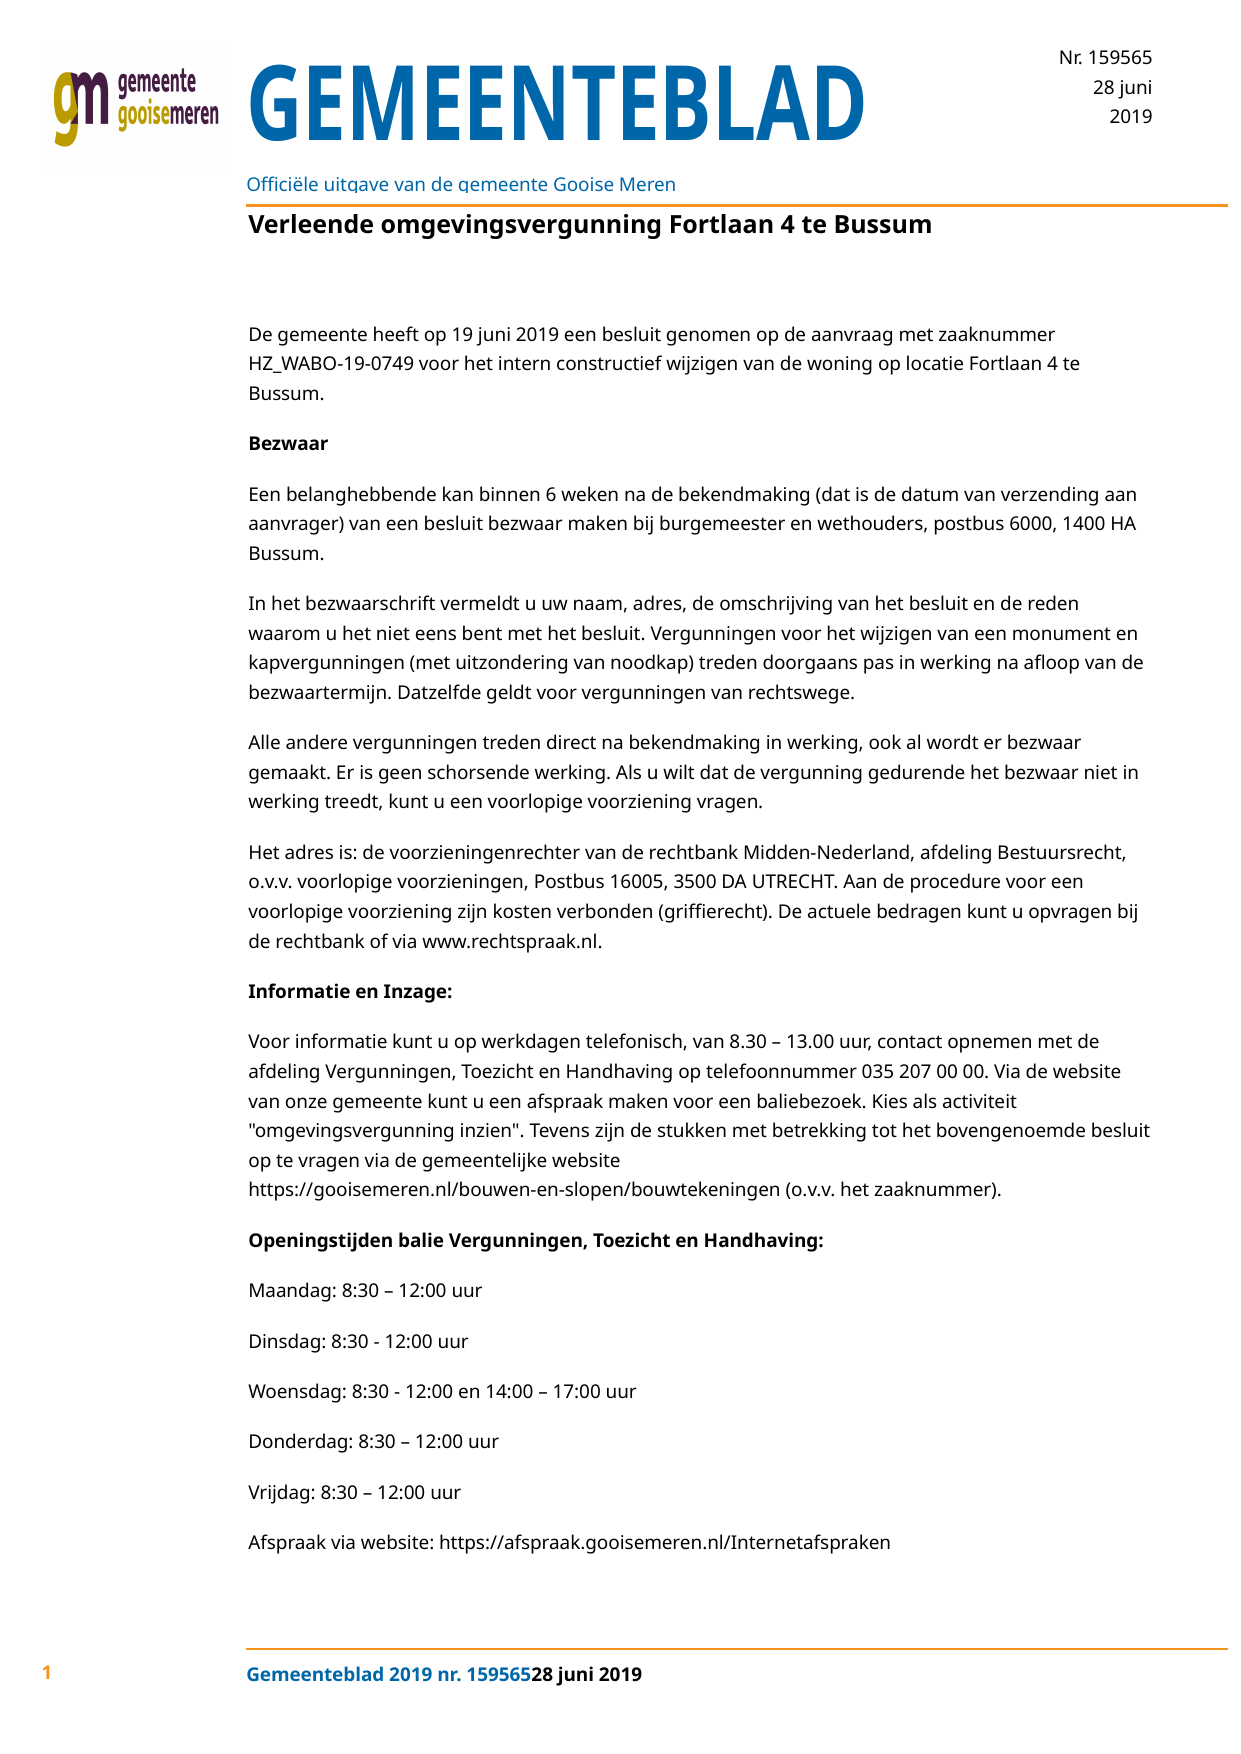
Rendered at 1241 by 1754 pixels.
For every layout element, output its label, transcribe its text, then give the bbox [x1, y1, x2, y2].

text Openingstijden balie Vergunningen, Toezicht en Handhaving: [248, 1227, 1152, 1253]
text Het adres is: de voorzieningenrechter van de rechtbank Midden-Nederland, afdeling Bestuursrecht, o.v.v. voorlopige voorzieningen, Postbus 16005, 3500 DA UTRECHT. Aan de procedure voor een voorlopige voorziening zijn kosten verbonden (griffierecht). De actuele bedragen kunt u opvragen bij de rechtbank of via www.rechtspraak.nl. [248, 839, 1152, 953]
text In het bezwaarschrift vermeldt u uw naam, adres, de omschrijving van het besluit en de reden waarom u het niet eens bent met het besluit. Vergunningen voor het wijzigen van een monument en kapvergunningen (met uitzondering van noodkap) treden doorgaans pas in werking na afloop van de bezwaartermijn. Datzelfde geldt voor vergunningen van rechtswege. [248, 590, 1152, 705]
text Dinsdag: 8:30 - 12:00 uur [248, 1328, 1152, 1353]
text Voor informatie kunt u op werkdagen telefonisch, van 8.30 – 13.00 uur, contact opnemen met de afdeling Vergunningen, Toezicht en Handhaving op telefoonnummer 035 207 00 00. Via de website van onze gemeente kunt u een afspraak maken voor een baliebezoek. Kies als activiteit "omgevingsvergunning inzien". Tevens zijn de stukken met betrekking tot het bovengenoemde besluit op te vragen via de gemeentelijke website https://gooisemeren.nl/bouwen-en-slopen/bouwtekeningen (o.v.v. het zaaknummer). [248, 1029, 1152, 1202]
text Alle andere vergunningen treden direct na bekendmaking in werking, ook al wordt er bezwaar gemaakt. Er is geen schorsende werking. Als u wilt dat de vergunning gedurende het bezwaar niet in werking treedt, kunt u een voorlopige voorziening vragen. [248, 729, 1152, 814]
text Een belanghebbende kan binnen 6 weken na de bekendmaking (dat is de datum van verzending aan aanvrager) van een besluit bezwaar maken bij burgemeester en wethouders, postbus 6000, 1400 HA Bussum. [248, 481, 1152, 566]
text Maandag: 8:30 – 12:00 uur [248, 1277, 1152, 1303]
text Donderdag: 8:30 – 12:00 uur [248, 1429, 1152, 1454]
text Afspraak via website: https://afspraak.gooisemeren.nl/Internetafspraken [248, 1529, 1152, 1555]
text Vrijdag: 8:30 – 12:00 uur [248, 1479, 1152, 1505]
text Informatie en Inzage: [248, 978, 1152, 1004]
text De gemeente heeft op 19 juni 2019 een besluit genomen op de aanvraag met zaaknummer HZ_WABO-19-0749 voor het intern constructief wijzigen van de woning op locatie Fortlaan 4 te Bussum. [248, 321, 1152, 406]
text Bezwaar [248, 430, 1152, 456]
text Woensdag: 8:30 - 12:00 en 14:00 – 17:00 uur [248, 1378, 1152, 1404]
picture [41, 47, 231, 172]
text Verleende omgevingsvergunning Fortlaan 4 te Bussum [248, 207, 1152, 241]
